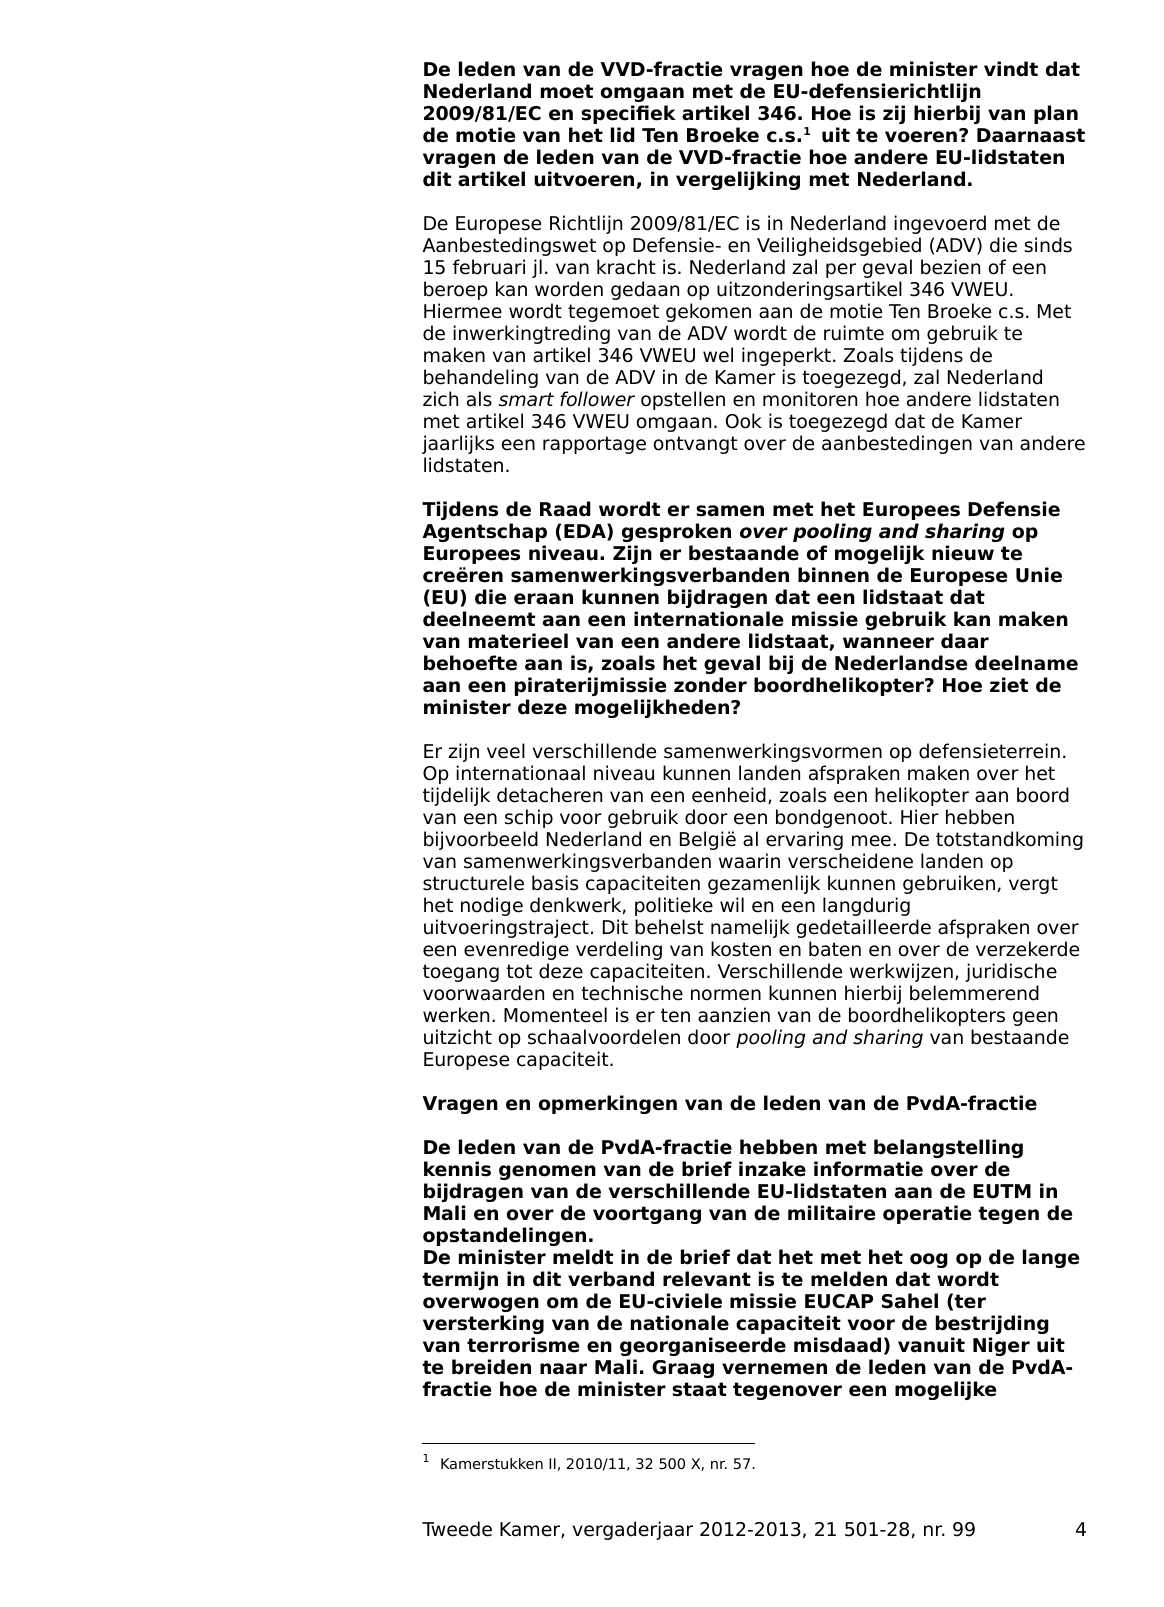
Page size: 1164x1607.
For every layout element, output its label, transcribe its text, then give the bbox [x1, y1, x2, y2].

text De leden van de PvdA-fractie hebben met belangstelling kennis genomen van de brief inzake informatie over de bijdragen van de verschillende EU-lidstaten aan de EUTM in Mali en over de voortgang van de militaire operatie tegen de opstandelingen. [422, 1137, 1087, 1247]
text Er zijn veel verschillende samenwerkingsvormen op defensieterrein. Op internationaal niveau kunnen landen afspraken maken over het tijdelijk detacheren van een eenheid, zoals een helikopter aan boord van een schip voor gebruik door een bondgenoot. Hier hebben bijvoorbeeld Nederland en België al ervaring mee. De totstandkoming van samenwerkingsverbanden waarin verscheidene landen op structurele basis capaciteiten gezamenlijk kunnen gebruiken, vergt het nodige denkwerk, politieke wil en een langdurig uitvoeringstraject. Dit behelst namelijk gedetailleerde afspraken over een evenredige verdeling van kosten en baten en over de verzekerde toegang tot deze capaciteiten. Verschillende werkwijzen, juridische voorwaarden en technische normen kunnen hierbij belemmerend werken. Momenteel is er ten aanzien van de boordhelikopters geen uitzicht op schaalvoordelen door pooling and sharing van bestaande Europese capaciteit. [422, 741, 1087, 1071]
text Tijdens de Raad wordt er samen met het Europees Defensie Agentschap (EDA) gesproken over pooling and sharing op Europees niveau. Zijn er bestaande of mogelijk nieuw te creëren samenwerkingsverbanden binnen de Europese Unie (EU) die eraan kunnen bijdragen dat een lidstaat dat deelneemt aan een internationale missie gebruik kan maken van materieel van een andere lidstaat, wanneer daar behoefte aan is, zoals het geval bij de Nederlandse deelname aan een piraterijmissie zonder boordhelikopter? Hoe ziet de minister deze mogelijkheden? [422, 499, 1087, 719]
subtitle Vragen en opmerkingen van de leden van de PvdA-fractie [422, 1093, 1087, 1115]
text De minister meldt in de brief dat het met het oog op de lange termijn in dit verband relevant is te melden dat wordt overwogen om de EU-civiele missie EUCAP Sahel (ter versterking van de nationale capaciteit voor de bestrijding van terrorisme en georganiseerde misdaad) vanuit Niger uit te breiden naar Mali. Graag vernemen de leden van de PvdA-fractie hoe de minister staat tegenover een mogelijke [422, 1247, 1087, 1401]
text Kamerstukken II, 2010/11, 32 500 X, nr. 57. [422, 1452, 1087, 1474]
text De leden van de VVD-fractie vragen hoe de minister vindt dat Nederland moet omgaan met de EU-defensierichtlijn 2009/81/EC en specifiek artikel 346. Hoe is zij hierbij van plan de motie van het lid Ten Broeke c.s. uit te voeren? Daarnaast vragen de leden van de VVD-fractie hoe andere EU-lidstaten dit artikel uitvoeren, in vergelijking met Nederland. [422, 59, 1087, 191]
text De Europese Richtlijn 2009/81/EC is in Nederland ingevoerd met de Aanbestedingswet op Defensie- en Veiligheidsgebied (ADV) die sinds 15 februari jl. van kracht is. Nederland zal per geval bezien of een beroep kan worden gedaan op uitzonderingsartikel 346 VWEU. Hiermee wordt tegemoet gekomen aan de motie Ten Broeke c.s. Met de inwerkingtreding van de ADV wordt de ruimte om gebruik te maken van artikel 346 VWEU wel ingeperkt. Zoals tijdens de behandeling van de ADV in de Kamer is toegezegd, zal Nederland zich als smart follower opstellen en monitoren hoe andere lidstaten met artikel 346 VWEU omgaan. Ook is toegezegd dat de Kamer jaarlijks een rapportage ontvangt over de aanbestedingen van andere lidstaten. [422, 213, 1087, 477]
